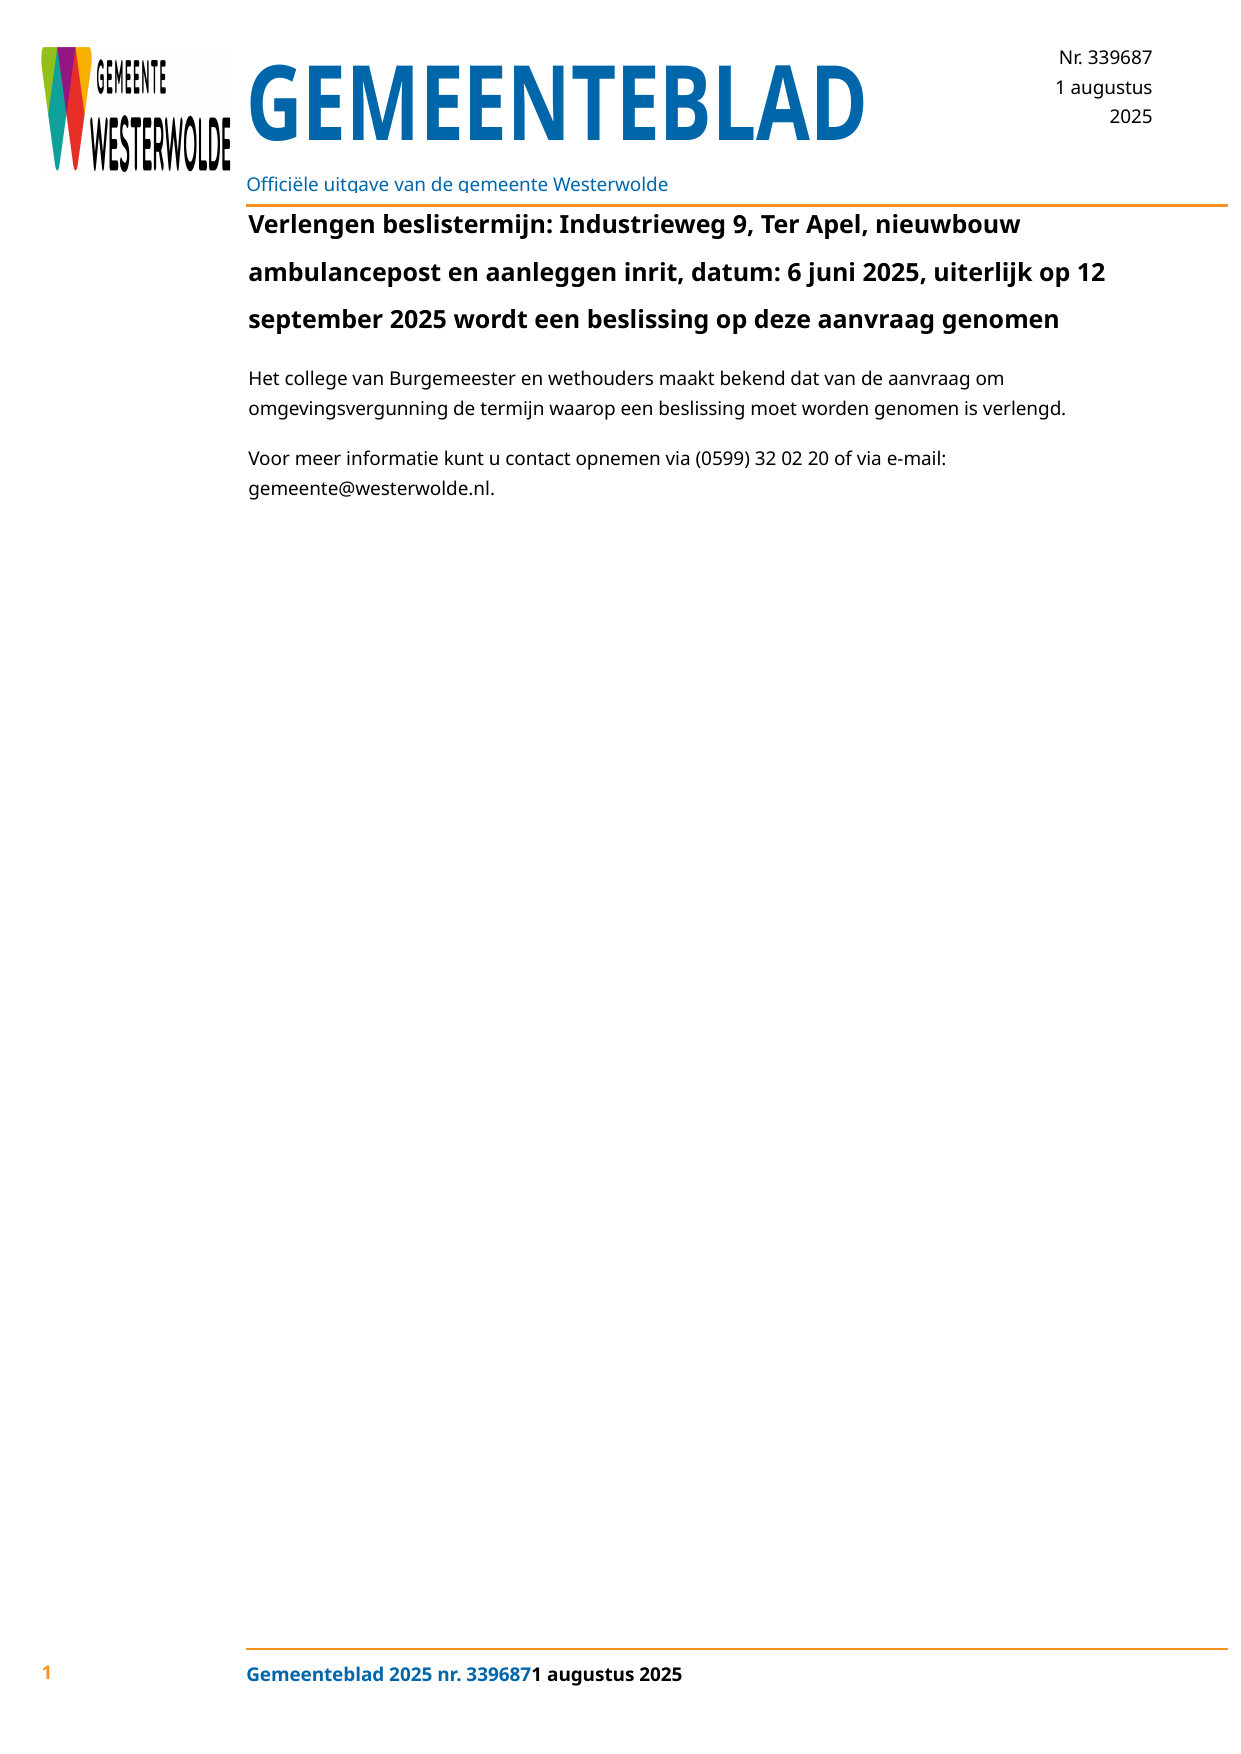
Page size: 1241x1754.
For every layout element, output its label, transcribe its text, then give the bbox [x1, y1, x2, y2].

picture [41, 47, 231, 172]
text Het college van Burgemeester en wethouders maakt bekend dat van de aanvraag om omgevingsvergunning de termijn waarop een beslissing moet worden genomen is verlengd. [248, 366, 1152, 421]
text Voor meer informatie kunt u contact opnemen via (0599) 32 02 20 of via e-mail: gemeente@westerwolde.nl. [248, 446, 1152, 501]
text Verlengen beslistermijn: Industrieweg 9, Ter Apel, nieuwbouw ambulancepost en aanleggen inrit, datum: 6 juni 2025, uiterlijk op 12 september 2025 wordt een beslissing op deze aanvraag genomen [248, 207, 1152, 336]
